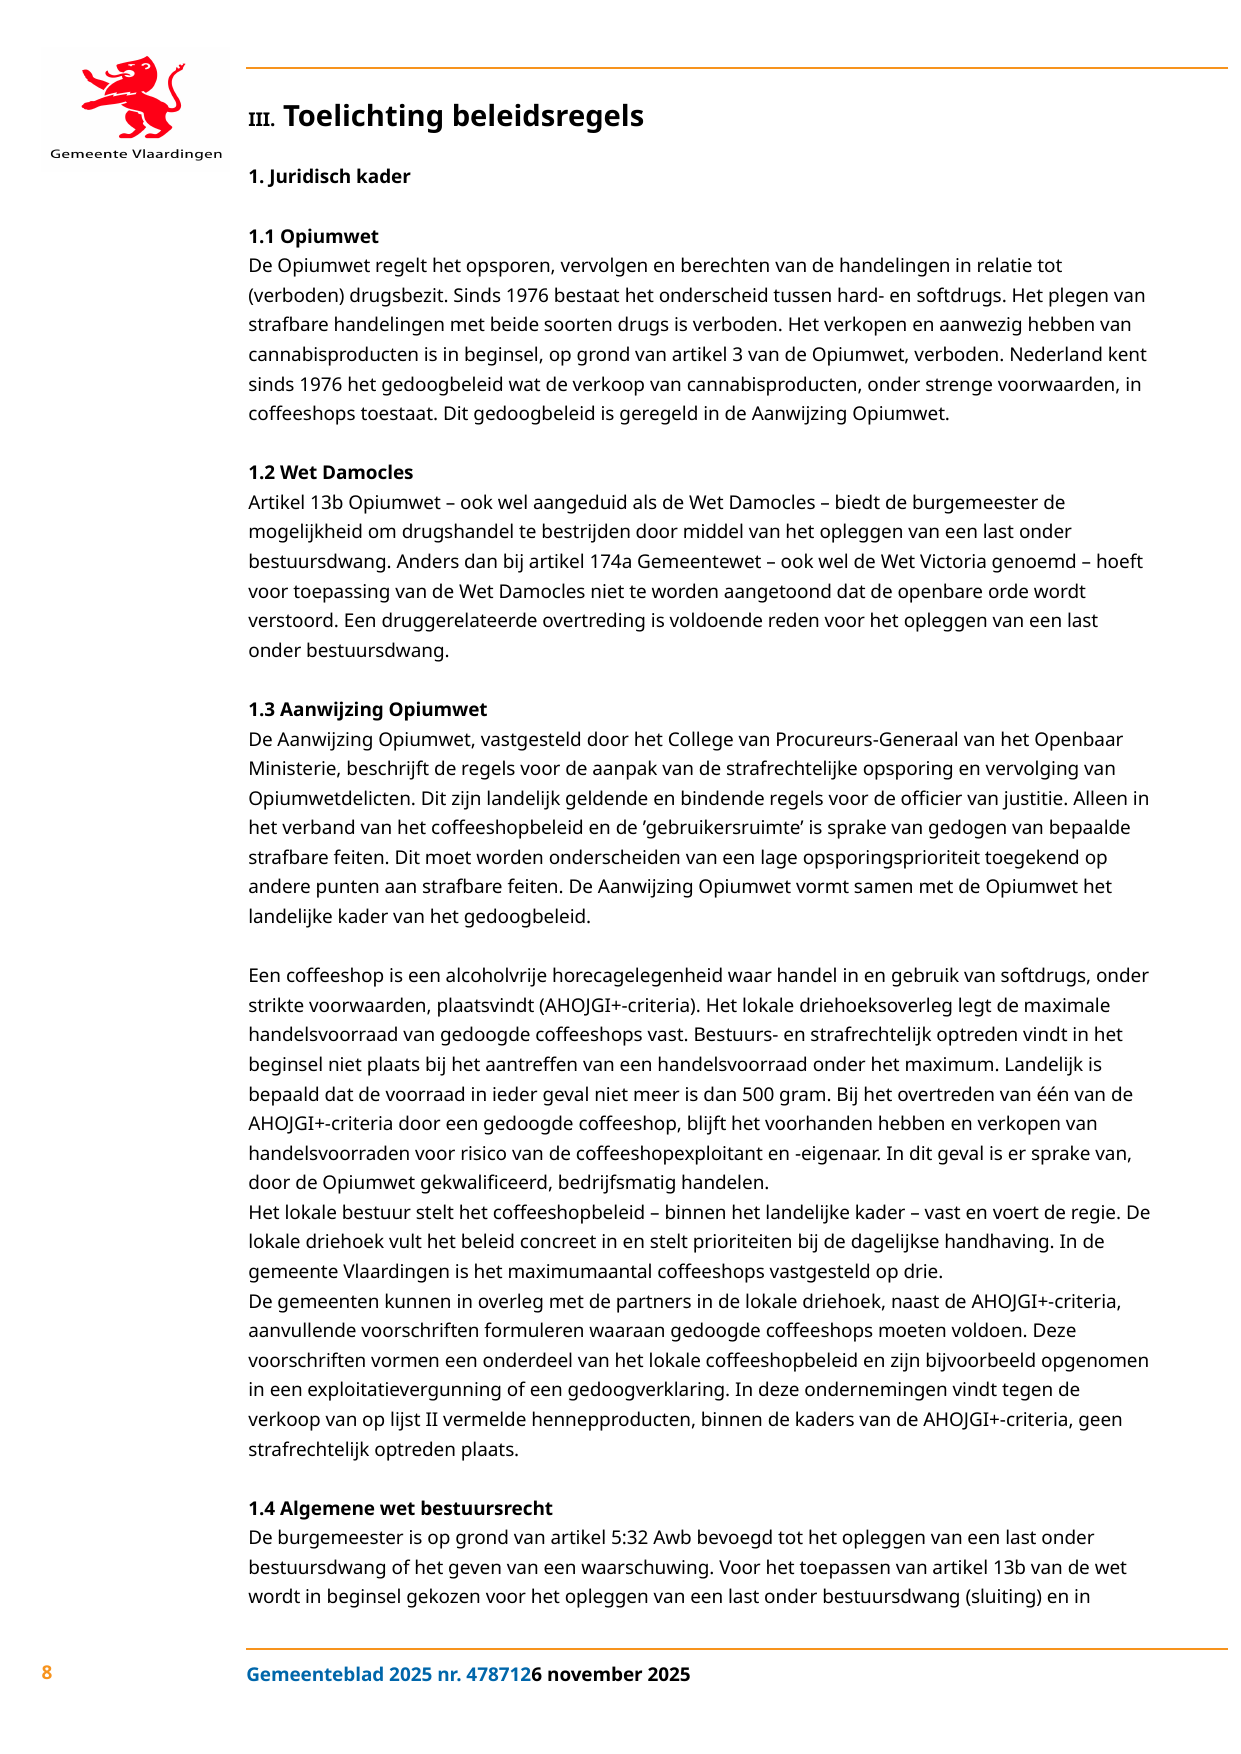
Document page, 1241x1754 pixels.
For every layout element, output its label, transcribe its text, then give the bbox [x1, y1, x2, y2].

picture [41, 47, 231, 172]
text Het lokale bestuur stelt het coffeeshopbeleid – binnen het landelijke kader – vast en voert de regie. De lokale driehoek vult het beleid concreet in en stelt prioriteiten bij de dagelijkse handhaving. In de gemeente Vlaardingen is het maximumaantal coffeeshops vastgesteld op drie. [248, 1199, 1152, 1284]
text De Aanwijzing Opiumwet, vastgesteld door het College van Procureurs-Generaal van het Openbaar Ministerie, beschrijft de regels voor de aanpak van de strafrechtelijke opsporing en vervolging van Opiumwetdelicten. Dit zijn landelijk geldende en bindende regels voor de officier van justitie. Alleen in het verband van het coffeeshopbeleid en de ’gebruikersruimte’ is sprake van gedogen van bepaalde strafbare feiten. Dit moet worden onderscheiden van een lage opsporingsprioriteit toegekend op andere punten aan strafbare feiten. De Aanwijzing Opiumwet vormt samen met de Opiumwet het landelijke kader van het gedoogbeleid. [248, 726, 1152, 929]
text De burgemeester is op grond van artikel 5:32 Awb bevoegd tot het opleggen van een last onder bestuursdwang of het geven van een waarschuwing. Voor het toepassen van artikel 13b van de wet wordt in beginsel gekozen voor het opleggen van een last onder bestuursdwang (sluiting) en in [248, 1524, 1152, 1609]
text III. Toelichting beleidsregels [248, 95, 1152, 134]
text 1.1 Opiumwet [248, 223, 1152, 248]
text De gemeenten kunnen in overleg met de partners in de lokale driehoek, naast de AHOJGI+-criteria, aanvullende voorschriften formuleren waaraan gedoogde coffeeshops moeten voldoen. Deze voorschriften vormen een onderdeel van het lokale coffeeshopbeleid en zijn bijvoorbeeld opgenomen in een exploitatievergunning of een gedoogverklaring. In deze ondernemingen vindt tegen de verkoop van op lijst II vermelde hennepproducten, binnen de kaders van de AHOJGI+-criteria, geen strafrechtelijk optreden plaats. [248, 1288, 1152, 1461]
text Een coffeeshop is een alcoholvrije horecagelegenheid waar handel in en gebruik van softdrugs, onder strikte voorwaarden, plaatsvindt (AHOJGI+-criteria). Het lokale driehoeksoverleg legt de maximale handelsvoorraad van gedoogde coffeeshops vast. Bestuurs- en strafrechtelijk optreden vindt in het beginsel niet plaats bij het aantreffen van een handelsvoorraad onder het maximum. Landelijk is bepaald dat de voorraad in ieder geval niet meer is dan 500 gram. Bij het overtreden van één van de AHOJGI+-criteria door een gedoogde coffeeshop, blijft het voorhanden hebben en verkopen van handelsvoorraden voor risico van de coffeeshopexploitant en -eigenaar. In dit geval is er sprake van, door de Opiumwet gekwalificeerd, bedrijfsmatig handelen. [248, 962, 1152, 1195]
text Artikel 13b Opiumwet – ook wel aangeduid als de Wet Damocles – biedt de burgemeester de mogelijkheid om drugshandel te bestrijden door middel van het opleggen van een last onder bestuursdwang. Anders dan bij artikel 174a Gemeentewet – ook wel de Wet Victoria genoemd – hoeft voor toepassing van de Wet Damocles niet te worden aangetoond dat de openbare orde wordt verstoord. Een druggerelateerde overtreding is voldoende reden voor het opleggen van een last onder bestuursdwang. [248, 489, 1152, 663]
text 1.4 Algemene wet bestuursrecht [248, 1495, 1152, 1521]
text De Opiumwet regelt het opsporen, vervolgen en berechten van de handelingen in relatie tot (verboden) drugsbezit. Sinds 1976 bestaat het onderscheid tussen hard- en softdrugs. Het plegen van strafbare handelingen met beide soorten drugs is verboden. Het verkopen en aanwezig hebben van cannabisproducten is in beginsel, op grond van artikel 3 van de Opiumwet, verboden. Nederland kent sinds 1976 het gedoogbeleid wat de verkoop van cannabisproducten, onder strenge voorwaarden, in coffeeshops toestaat. Dit gedoogbeleid is geregeld in de Aanwijzing Opiumwet. [248, 252, 1152, 426]
text 1.3 Aanwijzing Opiumwet [248, 696, 1152, 722]
text 1.2 Wet Damocles [248, 459, 1152, 485]
text 1. Juridisch kader [248, 164, 1152, 189]
